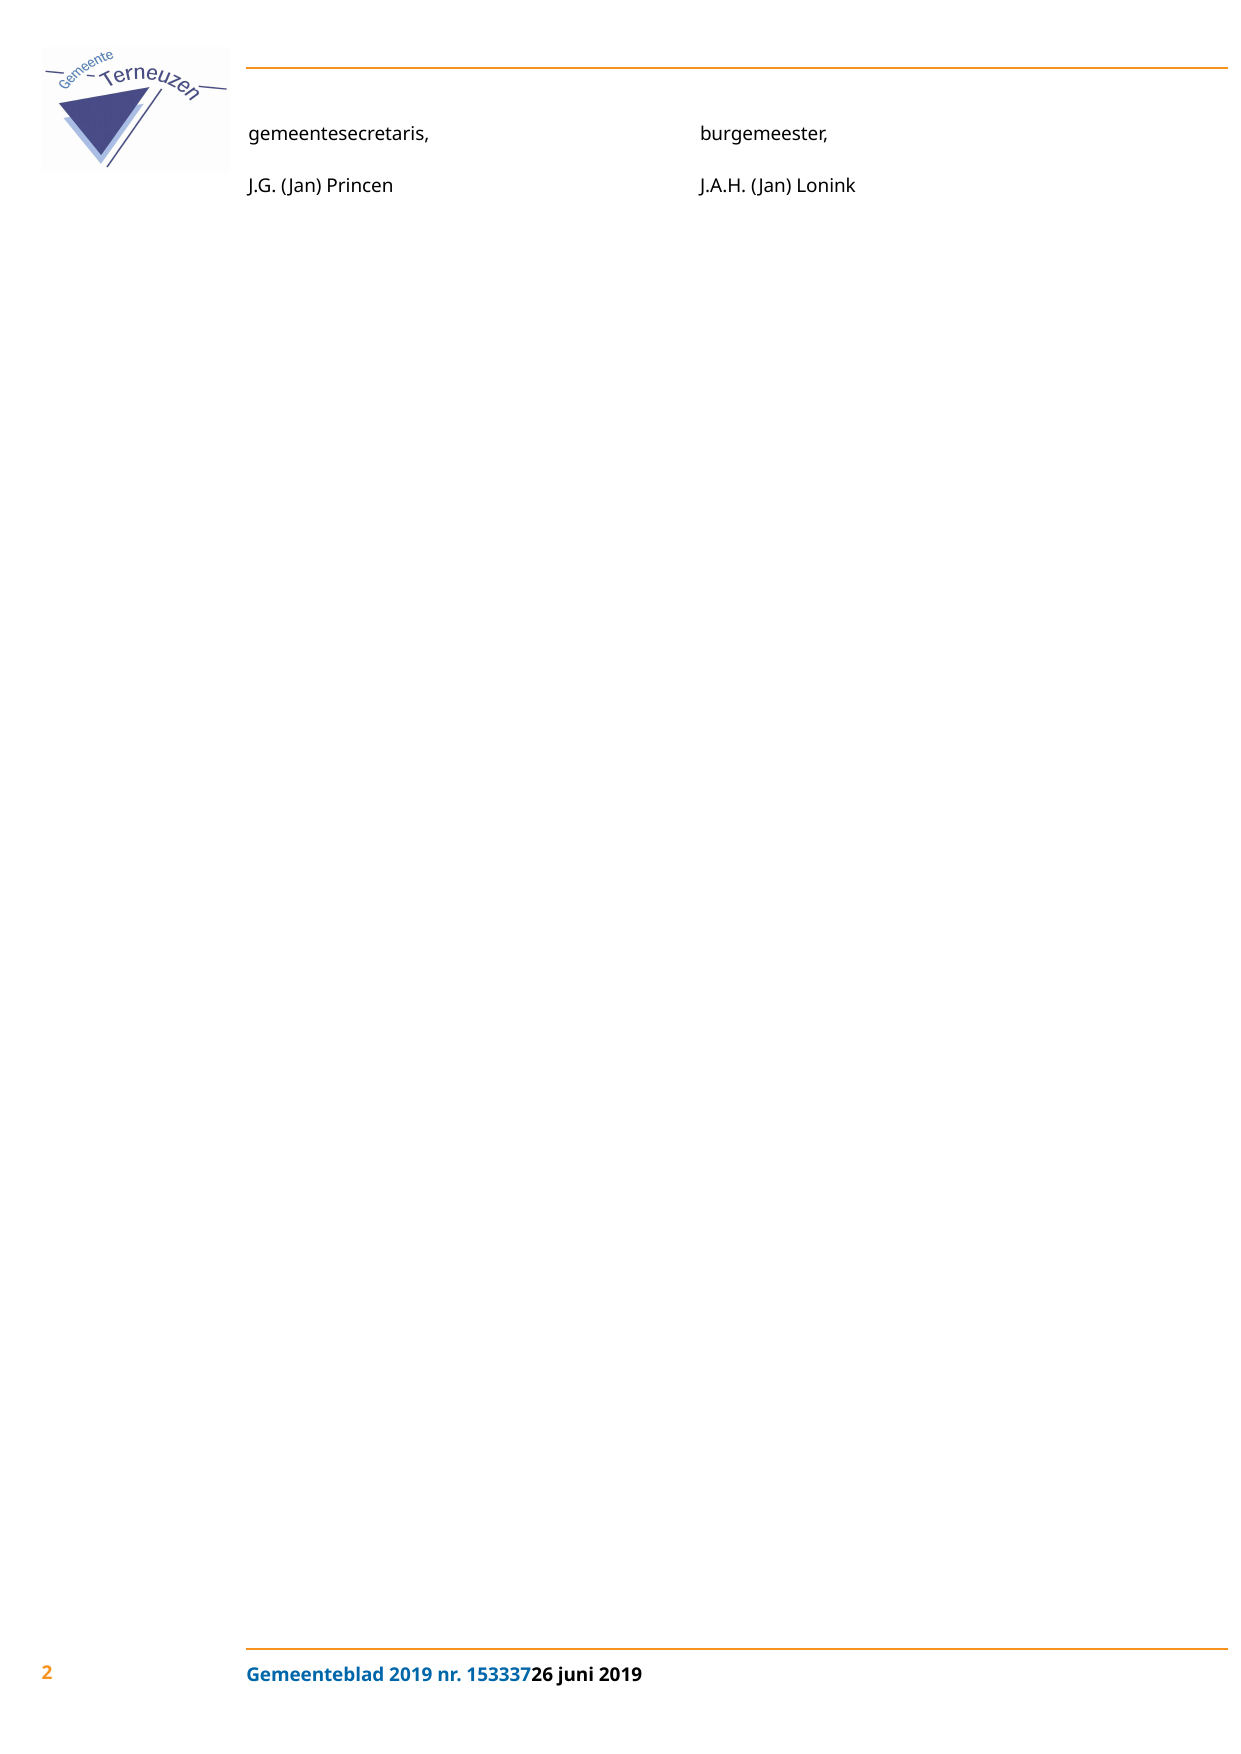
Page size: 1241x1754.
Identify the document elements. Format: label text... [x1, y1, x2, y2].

table_cell [248, 95, 1152, 121]
table_cell gemeentesecretaris, [248, 121, 700, 146]
table_cell burgemeester, [700, 121, 1152, 146]
picture [41, 47, 231, 172]
table_cell [248, 146, 1152, 172]
table_cell J.A.H. (Jan) Lonink [700, 172, 1152, 198]
table_cell J.G. (Jan) Princen [248, 172, 700, 198]
